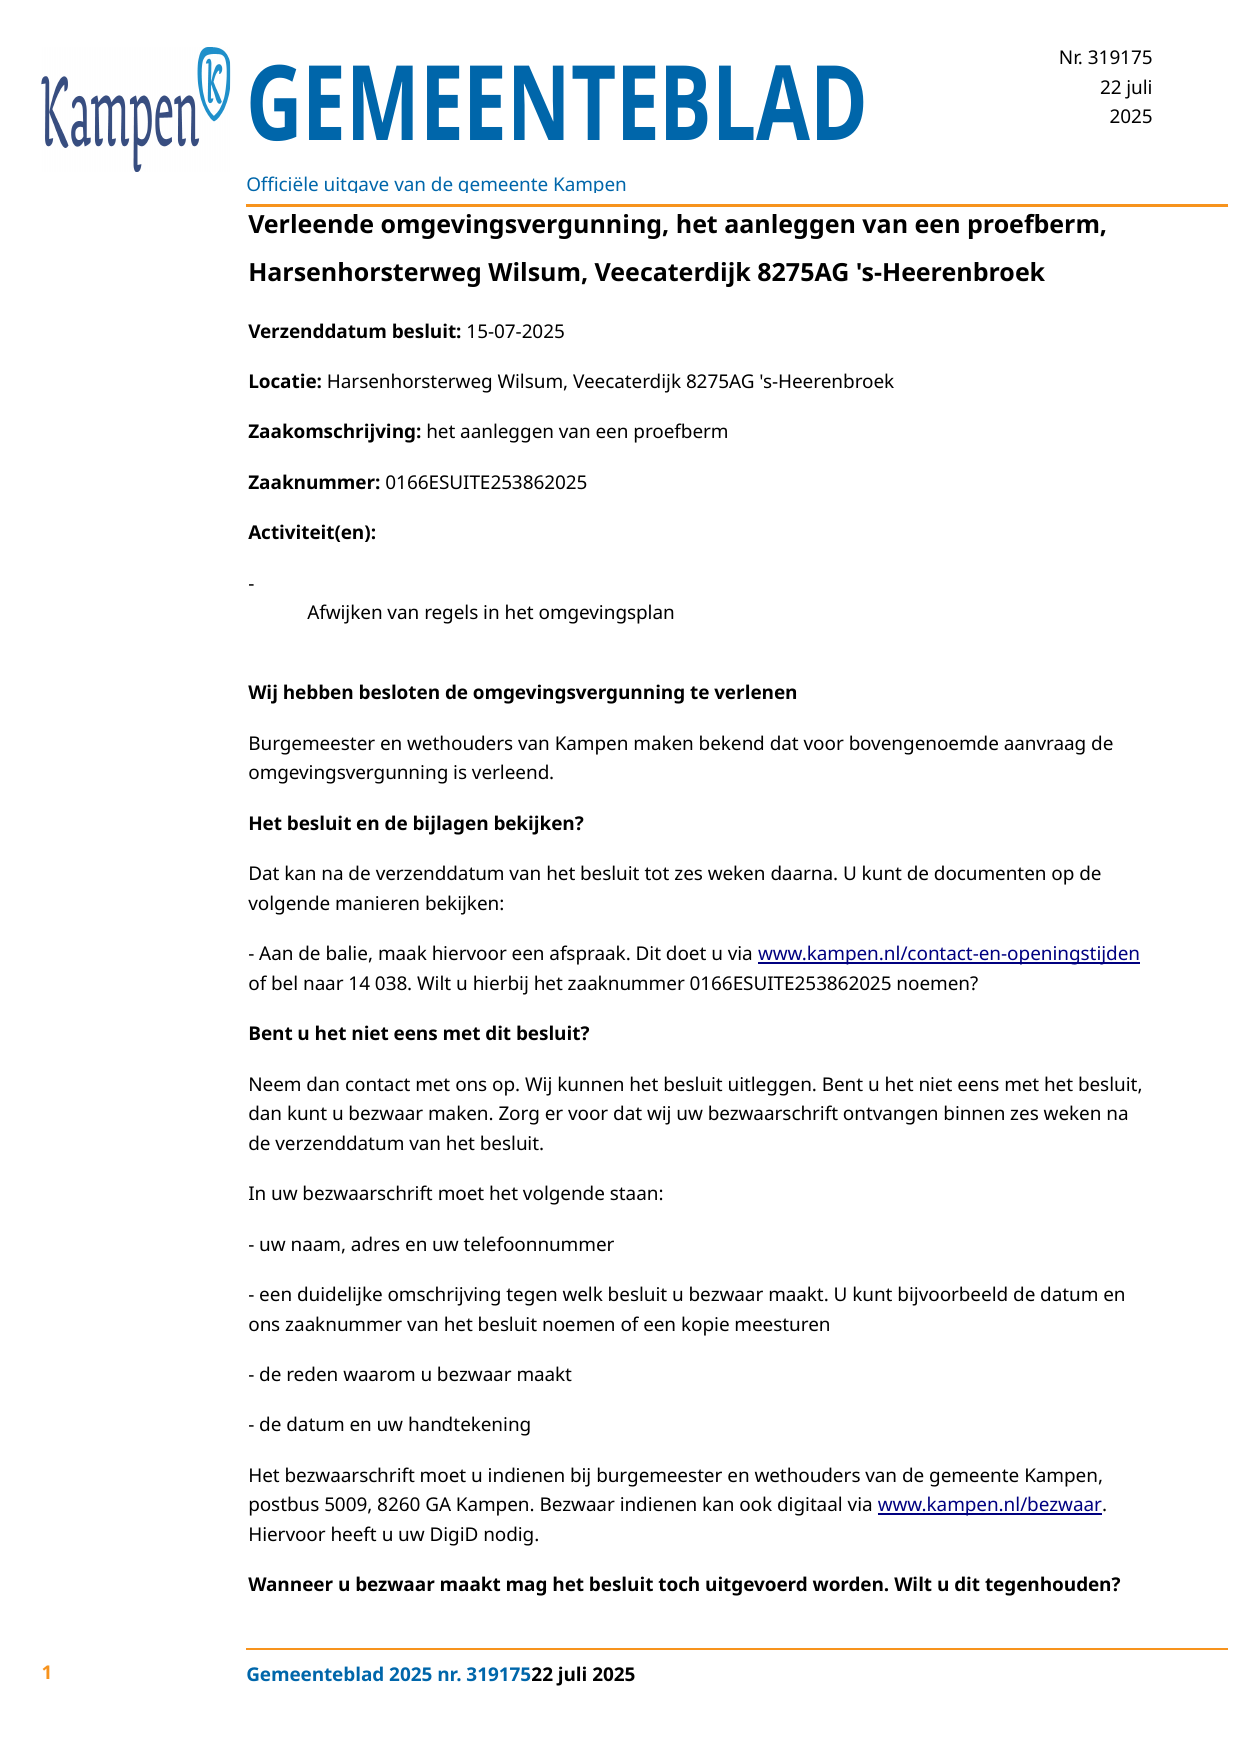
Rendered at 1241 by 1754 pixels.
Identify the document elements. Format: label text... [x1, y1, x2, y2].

text Verleende omgevingsvergunning, het aanleggen van een proefberm, Harsenhorsterweg Wilsum, Veecaterdijk 8275AG 's-Heerenbroek [248, 207, 1152, 288]
list Afwijken van regels in het omgevingsplan [248, 599, 1152, 625]
text Locatie: Harsenhorsterweg Wilsum, Veecaterdijk 8275AG 's-Heerenbroek [248, 368, 1152, 394]
text - uw naam, adres en uw telefoonnummer [248, 1231, 1152, 1257]
text Verzenddatum besluit: 15-07-2025 [248, 318, 1152, 344]
text Bent u het niet eens met dit besluit? [248, 1020, 1152, 1046]
text Wanneer u bezwaar maakt mag het besluit toch uitgevoerd worden. Wilt u dit tegenhouden? [248, 1572, 1152, 1597]
text Dat kan na de verzenddatum van het besluit tot zes weken daarna. U kunt de documenten op de volgende manieren bekijken: [248, 860, 1152, 916]
text - de reden waarom u bezwaar maakt [248, 1361, 1152, 1387]
text Activiteit(en): [248, 519, 1152, 545]
picture [41, 47, 231, 172]
text In uw bezwaarschrift moet het volgende staan: [248, 1180, 1152, 1206]
text Zaaknummer: 0166ESUITE253862025 [248, 469, 1152, 495]
text - een duidelijke omschrijving tegen welk besluit u bezwaar maakt. U kunt bijvoorbeeld de datum en ons zaaknummer van het besluit noemen of een kopie meesturen [248, 1281, 1152, 1337]
text Het bezwaarschrift moet u indienen bij burgemeester en wethouders van de gemeente Kampen, postbus 5009, 8260 GA Kampen. Bezwaar indienen kan ook digitaal via www.kampen.nl/bezwaar. Hiervoor heeft u uw DigiD nodig. [248, 1462, 1152, 1547]
text Zaakomschrijving: het aanleggen van een proefberm [248, 419, 1152, 444]
text Burgemeester en wethouders van Kampen maken bekend dat voor bovengenoemde aanvraag de omgevingsvergunning is verleend. [248, 730, 1152, 785]
text Het besluit en de bijlagen bekijken? [248, 810, 1152, 836]
text Wij hebben besloten de omgevingsvergunning te verlenen [248, 679, 1152, 705]
text - Aan de balie, maak hiervoor een afspraak. Dit doet u via www.kampen.nl/contact-en-openingstijden of bel naar 14 038. Wilt u hierbij het zaaknummer 0166ESUITE253862025 noemen? [248, 940, 1152, 996]
text Neem dan contact met ons op. Wij kunnen het besluit uitleggen. Bent u het niet eens met het besluit, dan kunt u bezwaar maken. Zorg er voor dat wij uw bezwaarschrift ontvangen binnen zes weken na de verzenddatum van het besluit. [248, 1071, 1152, 1156]
text - de datum en uw handtekening [248, 1412, 1152, 1437]
